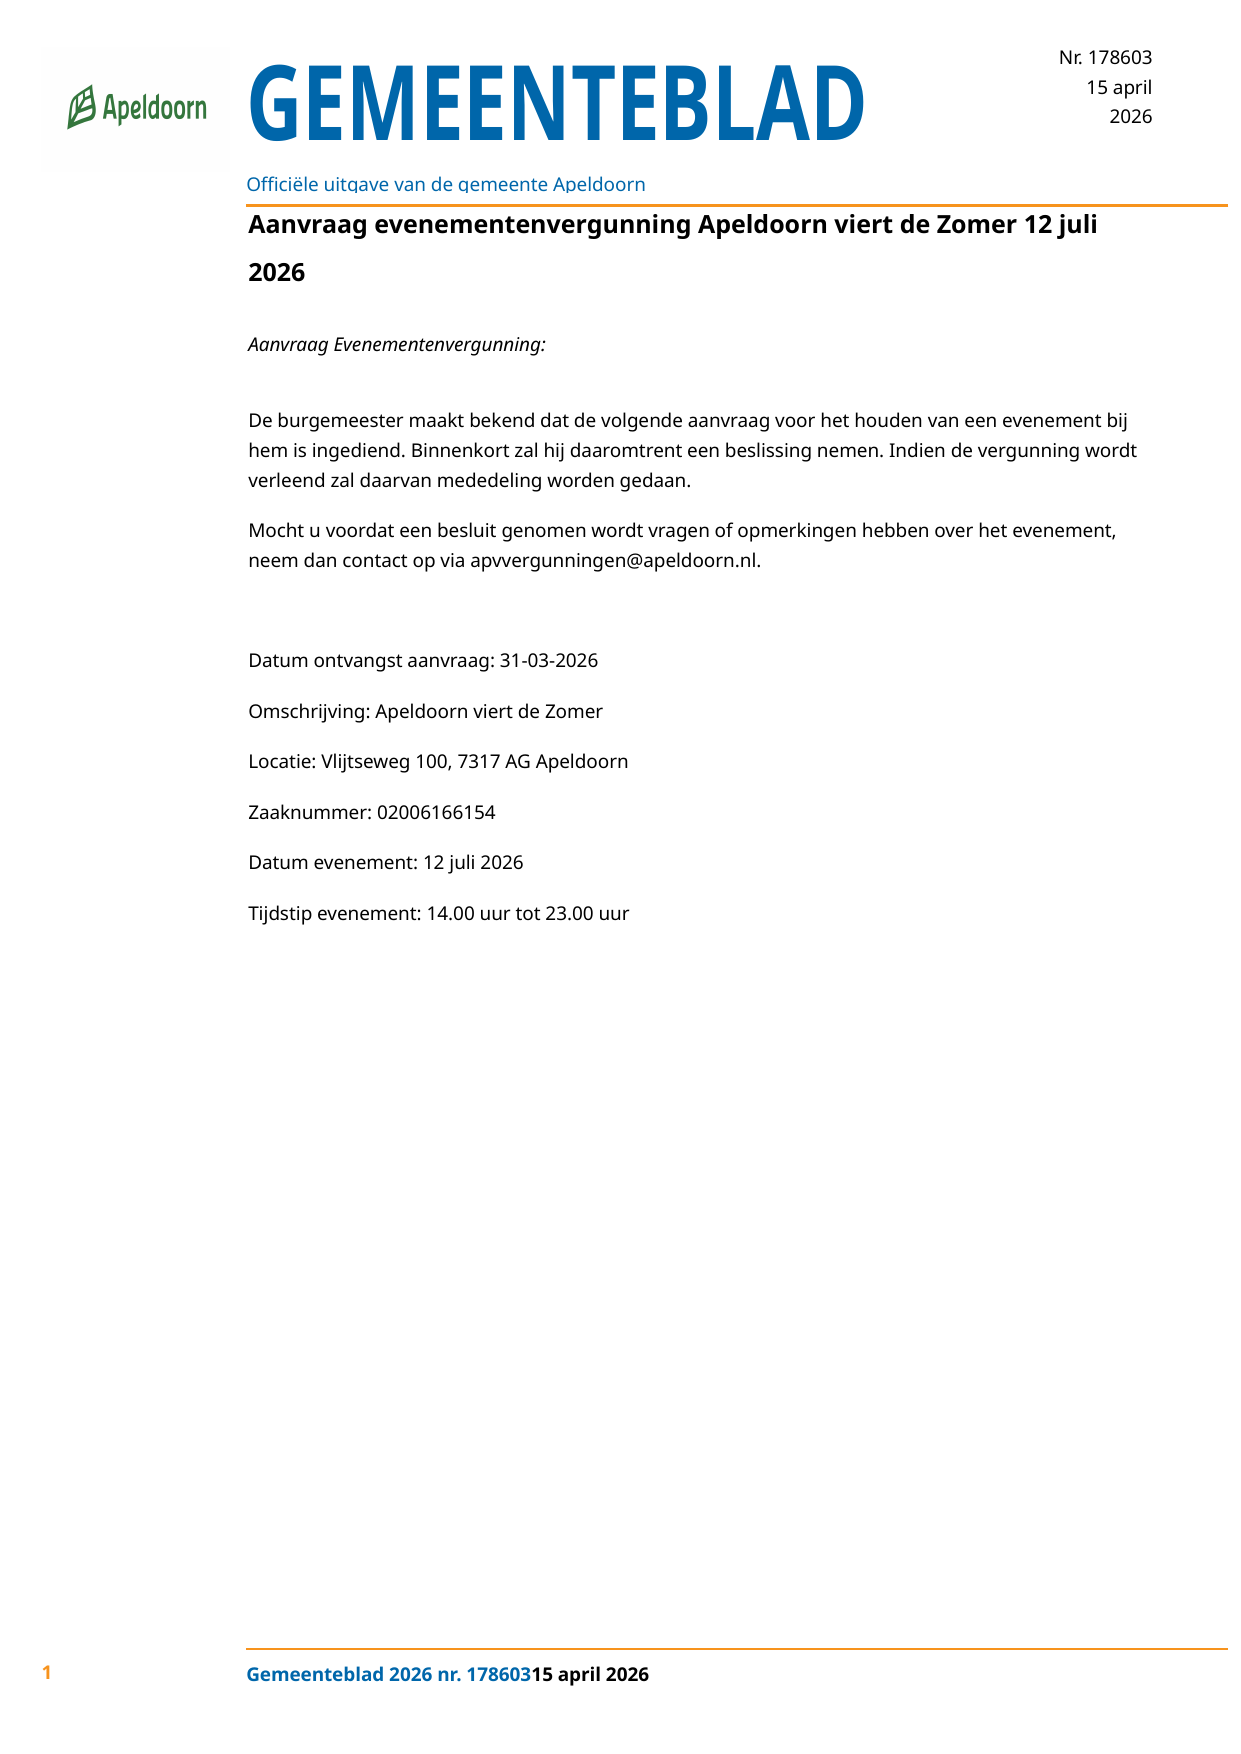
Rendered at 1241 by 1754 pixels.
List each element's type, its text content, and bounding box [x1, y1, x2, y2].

picture [41, 47, 231, 172]
text Omschrijving: Apeldoorn viert de Zomer [248, 698, 1152, 724]
text Locatie: Vlijtseweg 100, 7317 AG Apeldoorn [248, 748, 1152, 774]
text Aanvraag Evenementenvergunning: [248, 331, 1152, 357]
text Datum evenement: 12 juli 2026 [248, 849, 1152, 875]
text Mocht u voordat een besluit genomen wordt vragen of opmerkingen hebben over het evenement, neem dan contact op via apvvergunningen@apeldoorn.nl. [248, 517, 1152, 572]
text Tijdstip evenement: 14.00 uur tot 23.00 uur [248, 900, 1152, 925]
text Datum ontvangst aanvraag: 31-03-2026 [248, 648, 1152, 673]
text Aanvraag evenementenvergunning Apeldoorn viert de Zomer 12 juli 2026 [248, 207, 1152, 288]
text De burgemeester maakt bekend dat de volgende aanvraag voor het houden van een evenement bij hem is ingediend. Binnenkort zal hij daaromtrent een beslissing nemen. Indien de vergunning wordt verleend zal daarvan mededeling worden gedaan. [248, 408, 1152, 492]
text Zaaknummer: 02006166154 [248, 799, 1152, 824]
